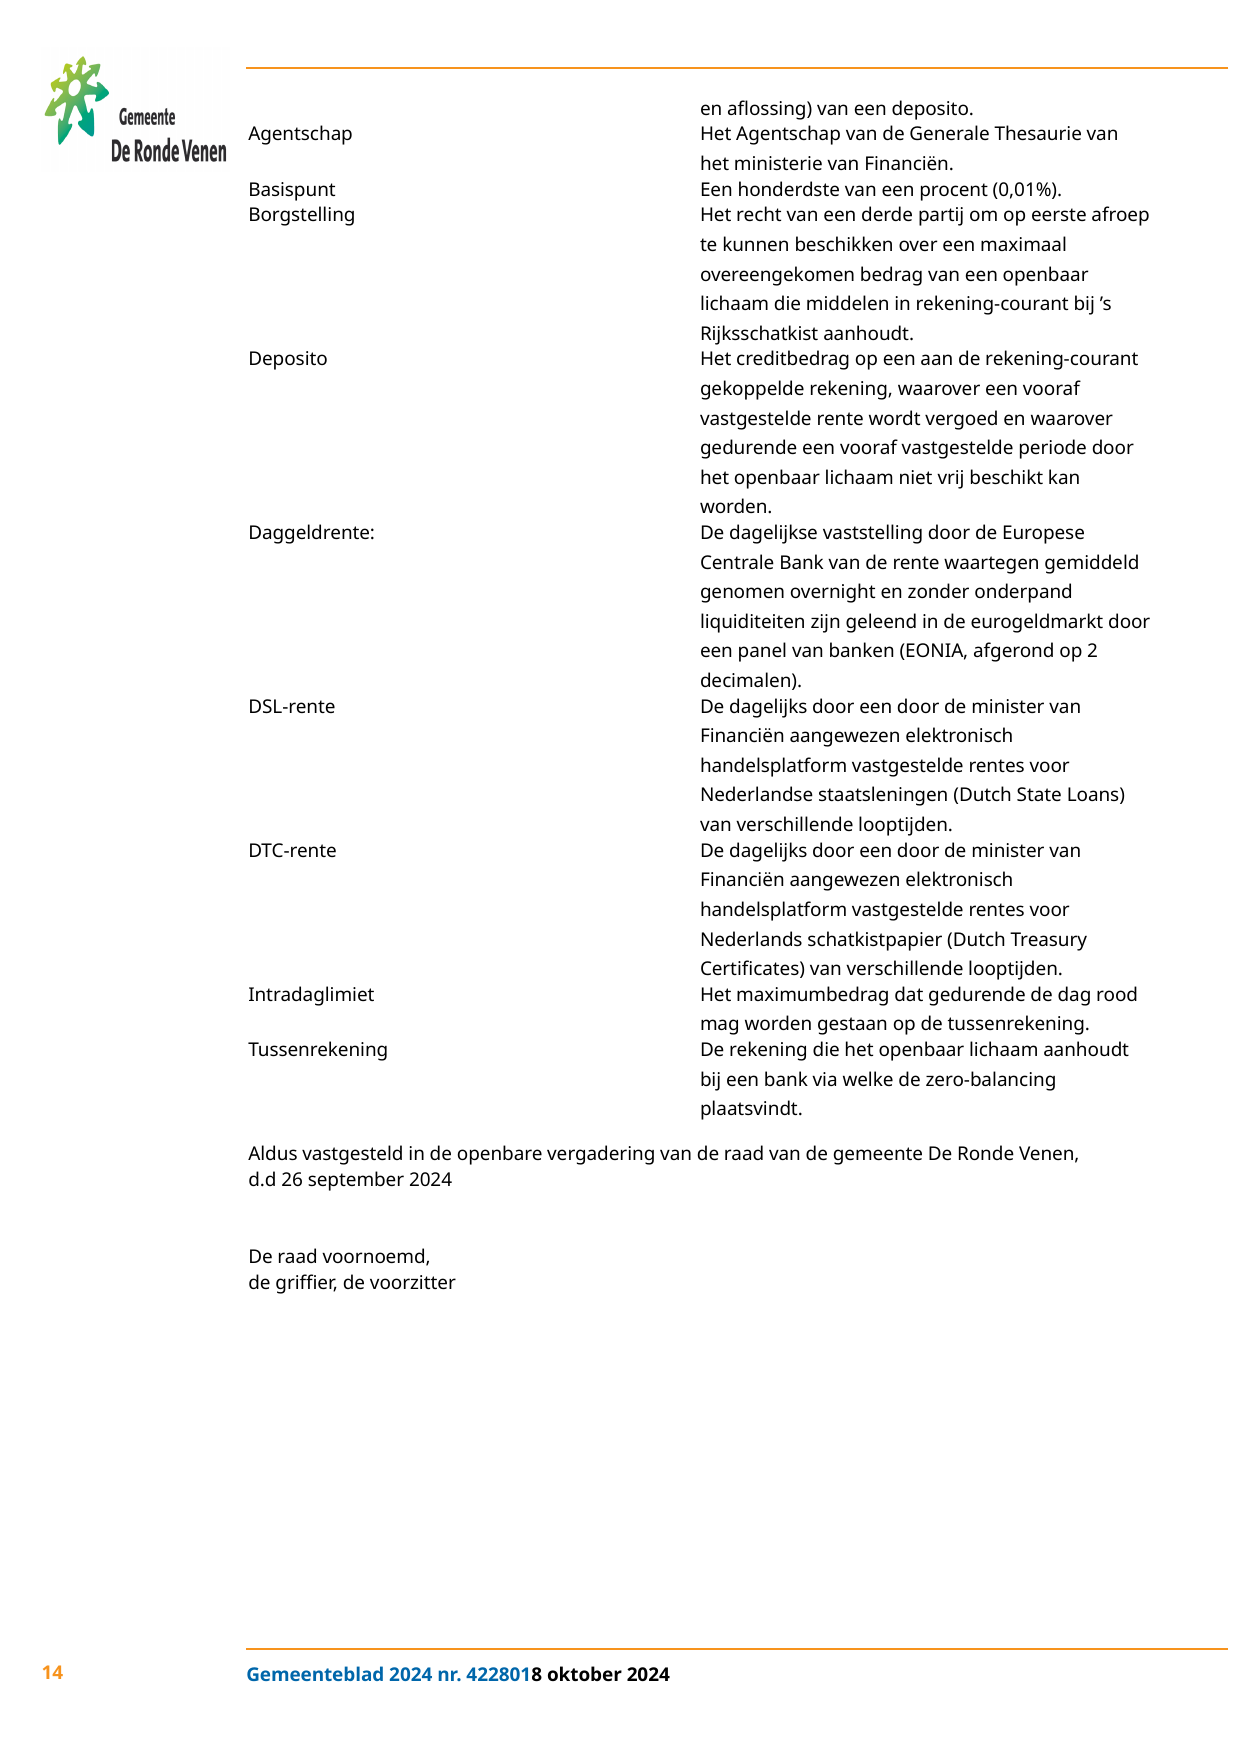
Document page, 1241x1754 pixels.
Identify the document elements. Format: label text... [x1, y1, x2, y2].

table_cell De rekening die het openbaar lichaam aanhoudt bij een bank via welke de zero-balancing plaatsvindt. [700, 1036, 1152, 1121]
table_cell Het maximumbedrag dat gedurende de dag rood mag worden gestaan op de tussenrekening. [700, 981, 1152, 1036]
table_cell Deposito [248, 346, 700, 519]
text Aldus vastgesteld in de openbare vergadering van de raad van de gemeente De Ronde Venen, [248, 1141, 1152, 1166]
table_cell DTC-rente [248, 837, 700, 981]
table_cell De dagelijks door een door de minister van Financiën aangewezen elektronisch handelsplatform vastgestelde rentes voor Nederlands schatkistpapier (Dutch Treasury Certificates) van verschillende looptijden. [700, 837, 1152, 981]
text De raad voornoemd, [248, 1243, 1152, 1269]
table_cell Agentschap [248, 121, 700, 176]
table_cell Het Agentschap van de Generale Thesaurie van het ministerie van Financiën. [700, 121, 1152, 176]
table_cell Het creditbedrag op een aan de rekening-courant gekoppelde rekening, waarover een vooraf vastgestelde rente wordt vergoed en waarover gedurende een vooraf vastgestelde periode door het openbaar lichaam niet vrij beschikt kan worden. [700, 346, 1152, 519]
table_cell Tussenrekening [248, 1036, 700, 1121]
table_cell Intradaglimiet [248, 981, 700, 1036]
text de griffier, de voorzitter [248, 1269, 1152, 1295]
table_cell Een honderdste van een procent (0,01%). [700, 176, 1152, 202]
table_cell Basispunt [248, 176, 700, 202]
table_cell [248, 95, 700, 121]
text d.d 26 september 2024 [248, 1166, 1152, 1192]
table_cell en aflossing) van een deposito. [700, 95, 1152, 121]
table_cell Daggeldrente: [248, 519, 700, 693]
table_cell De dagelijks door een door de minister van Financiën aangewezen elektronisch handelsplatform vastgestelde rentes voor Nederlandse staatsleningen (Dutch State Loans) van verschillende looptijden. [700, 693, 1152, 837]
table_cell DSL-rente [248, 693, 700, 837]
table_cell Borgstelling [248, 202, 700, 346]
picture [41, 47, 231, 172]
table_cell Het recht van een derde partij om op eerste afroep te kunnen beschikken over een maximaal overeengekomen bedrag van een openbaar lichaam die middelen in rekening-courant bij ’s Rijksschatkist aanhoudt. [700, 202, 1152, 346]
table_cell De dagelijkse vaststelling door de Europese Centrale Bank van de rente waartegen gemiddeld genomen overnight en zonder onderpand liquiditeiten zijn geleend in de eurogeldmarkt door een panel van banken (EONIA, afgerond op 2 decimalen). [700, 519, 1152, 693]
